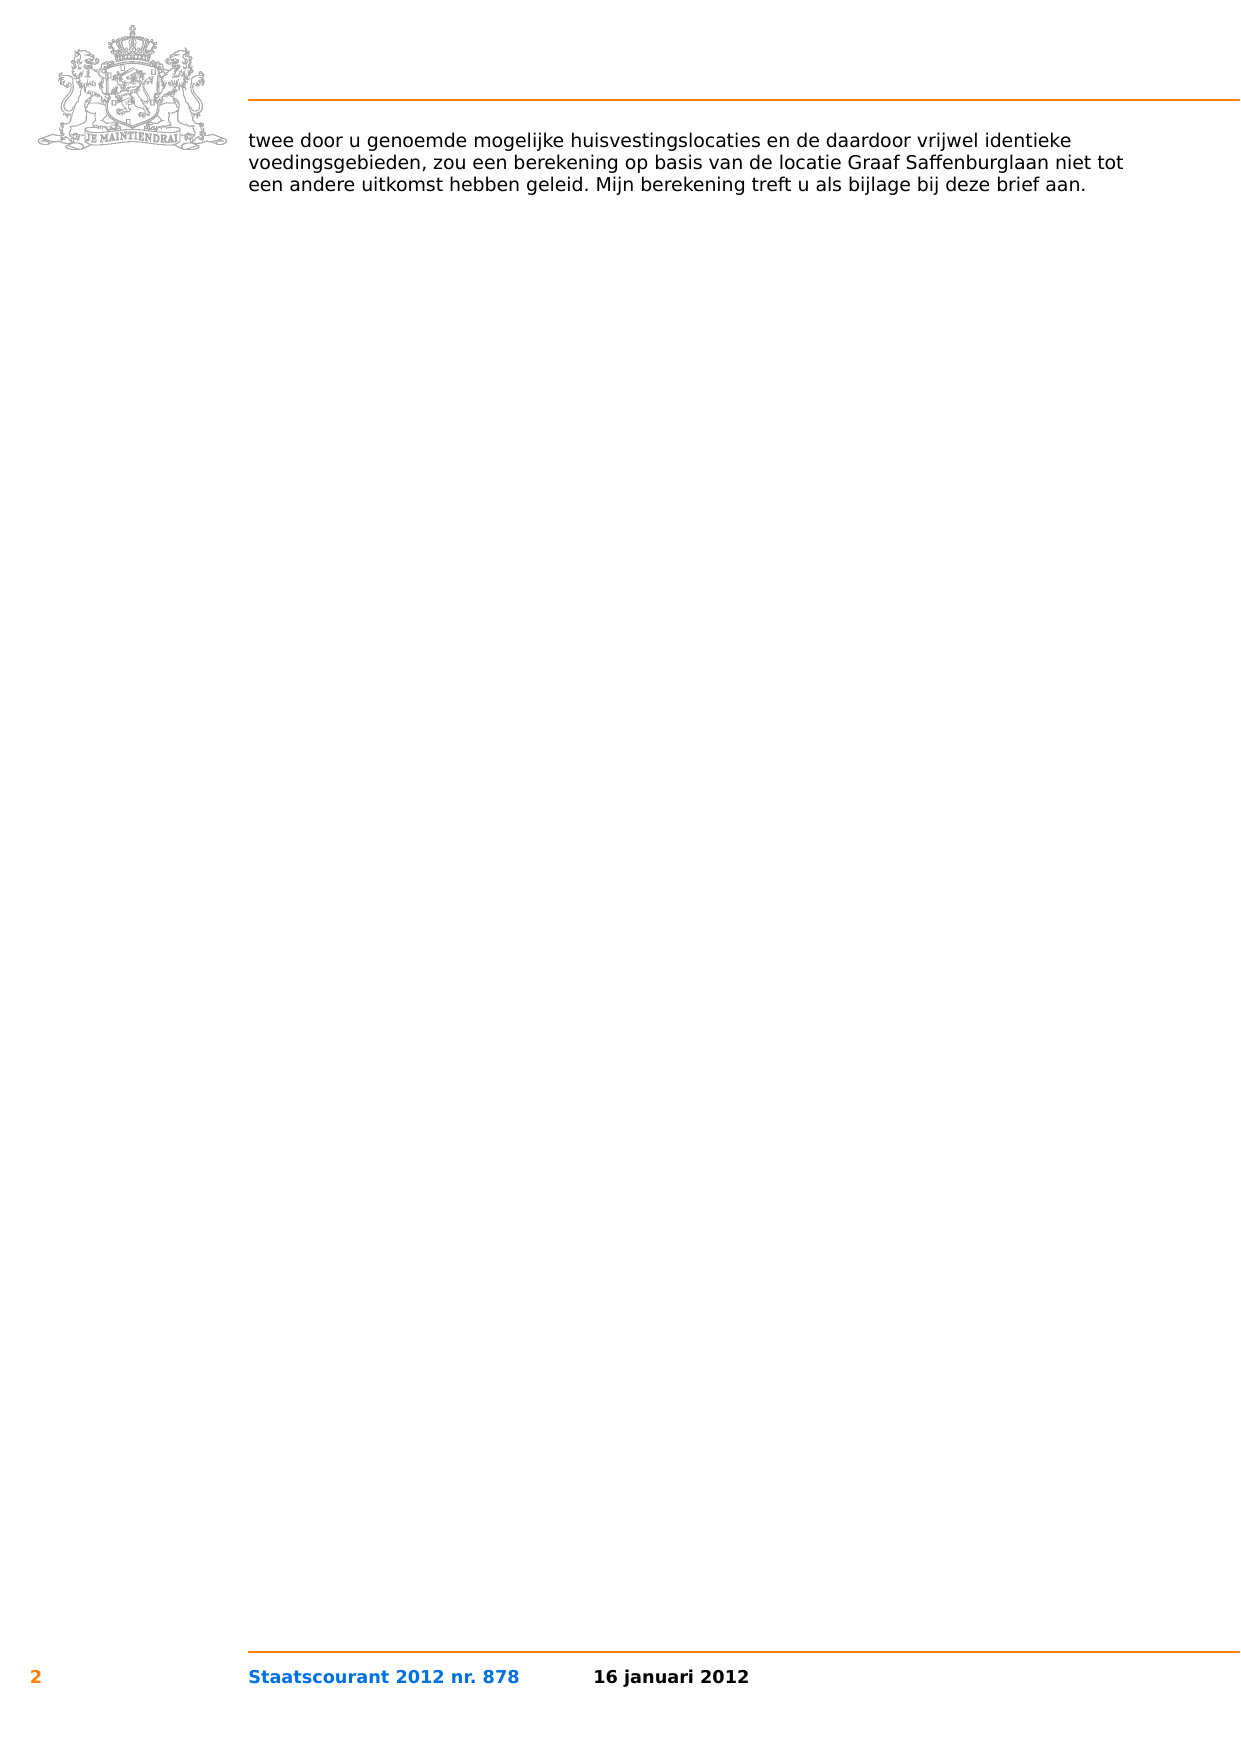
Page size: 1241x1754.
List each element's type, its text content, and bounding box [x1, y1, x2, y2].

text twee door u genoemde mogelijke huisvestingslocaties en de daardoor vrijwel identieke voedingsgebieden, zou een berekening op basis van de locatie Graaf Saffenburglaan niet tot een andere uitkomst hebben geleid. Mijn berekening treft u als bijlage bij deze brief aan. [248, 130, 1163, 196]
picture [38, 25, 227, 150]
